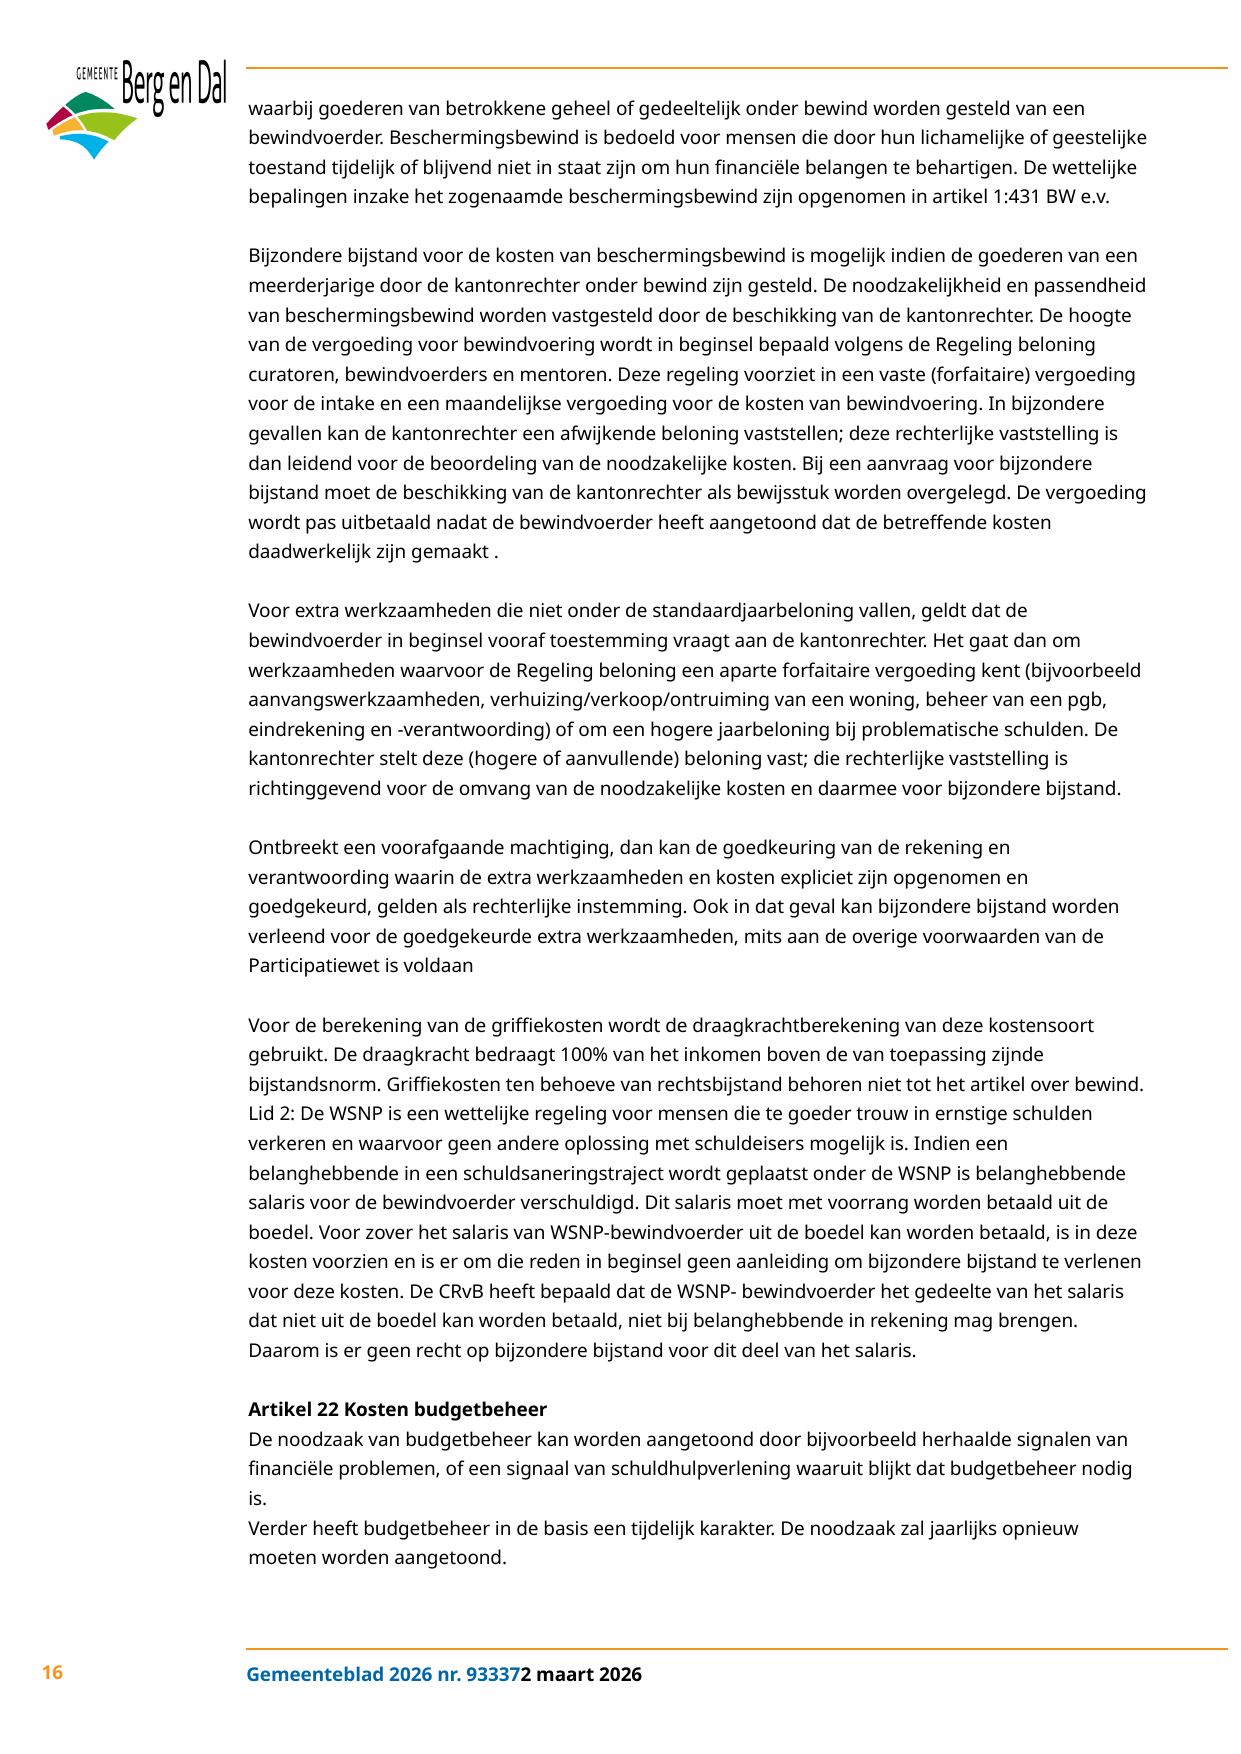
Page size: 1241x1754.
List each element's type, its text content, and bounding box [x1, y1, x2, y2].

picture [41, 47, 231, 172]
text Voor extra werkzaamheden die niet onder de standaardjaarbeloning vallen, geldt dat de bewindvoerder in beginsel vooraf toestemming vraagt aan de kantonrechter. Het gaat dan om werkzaamheden waarvoor de Regeling beloning een aparte forfaitaire vergoeding kent (bijvoorbeeld aanvangswerkzaamheden, verhuizing/verkoop/ontruiming van een woning, beheer van een pgb, eindrekening en -verantwoording) of om een hogere jaarbeloning bij problematische schulden. De kantonrechter stelt deze (hogere of aanvullende) beloning vast; die rechterlijke vaststelling is richtinggevend voor de omvang van de noodzakelijke kosten en daarmee voor bijzondere bijstand. [248, 598, 1152, 801]
text Voor de berekening van de griffiekosten wordt de draagkrachtberekening van deze kostensoort gebruikt. De draagkracht bedraagt 100% van het inkomen boven de van toepassing zijnde bijstandsnorm. Griffiekosten ten behoeve van rechtsbijstand behoren niet tot het artikel over bewind. [248, 1012, 1152, 1097]
text Ontbreekt een voorafgaande machtiging, dan kan de goedkeuring van de rekening en verantwoording waarin de extra werkzaamheden en kosten expliciet zijn opgenomen en goedgekeurd, gelden als rechterlijke instemming. Ook in dat geval kan bijzondere bijstand worden verleend voor de goedgekeurde extra werkzaamheden, mits aan de overige voorwaarden van de Participatiewet is voldaan [248, 834, 1152, 978]
text Verder heeft budgetbeheer in de basis een tijdelijk karakter. De noodzaak zal jaarlijks opnieuw moeten worden aangetoond. [248, 1515, 1152, 1570]
text Bijzondere bijstand voor de kosten van beschermingsbewind is mogelijk indien de goederen van een meerderjarige door de kantonrechter onder bewind zijn gesteld. De noodzakelijkheid en passendheid van beschermingsbewind worden vastgesteld door de beschikking van de kantonrechter. De hoogte van de vergoeding voor bewindvoering wordt in beginsel bepaald volgens de Regeling beloning curatoren, bewindvoerders en mentoren. Deze regeling voorziet in een vaste (forfaitaire) vergoeding voor de intake en een maandelijkse vergoeding voor de kosten van bewindvoering. In bijzondere gevallen kan de kantonrechter een afwijkende beloning vaststellen; deze rechterlijke vaststelling is dan leidend voor de beoordeling van de noodzakelijke kosten. Bij een aanvraag voor bijzondere bijstand moet de beschikking van de kantonrechter als bewijsstuk worden overgelegd. De vergoeding wordt pas uitbetaald nadat de bewindvoerder heeft aangetoond dat de betreffende kosten daadwerkelijk zijn gemaakt . [248, 243, 1152, 564]
text Lid 2: De WSNP is een wettelijke regeling voor mensen die te goeder trouw in ernstige schulden verkeren en waarvoor geen andere oplossing met schuldeisers mogelijk is. Indien een belanghebbende in een schuldsaneringstraject wordt geplaatst onder de WSNP is belanghebbende salaris voor de bewindvoerder verschuldigd. Dit salaris moet met voorrang worden betaald uit de boedel. Voor zover het salaris van WSNP-bewindvoerder uit de boedel kan worden betaald, is in deze kosten voorzien en is er om die reden in beginsel geen aanleiding om bijzondere bijstand te verlenen voor deze kosten. De CRvB heeft bepaald dat de WSNP- bewindvoerder het gedeelte van het salaris dat niet uit de boedel kan worden betaald, niet bij belanghebbende in rekening mag brengen. Daarom is er geen recht op bijzondere bijstand voor dit deel van het salaris. [248, 1101, 1152, 1363]
text waarbij goederen van betrokkene geheel of gedeeltelijk onder bewind worden gesteld van een bewindvoerder. Beschermingsbewind is bedoeld voor mensen die door hun lichamelijke of geestelijke toestand tijdelijk of blijvend niet in staat zijn om hun financiële belangen te behartigen. De wettelijke bepalingen inzake het zogenaamde beschermingsbewind zijn opgenomen in artikel 1:431 BW e.v. [248, 95, 1152, 209]
text Artikel 22 Kosten budgetbeheer [248, 1396, 1152, 1422]
text De noodzaak van budgetbeheer kan worden aangetoond door bijvoorbeeld herhaalde signalen van financiële problemen, of een signaal van schuldhulpverlening waaruit blijkt dat budgetbeheer nodig is. [248, 1426, 1152, 1511]
